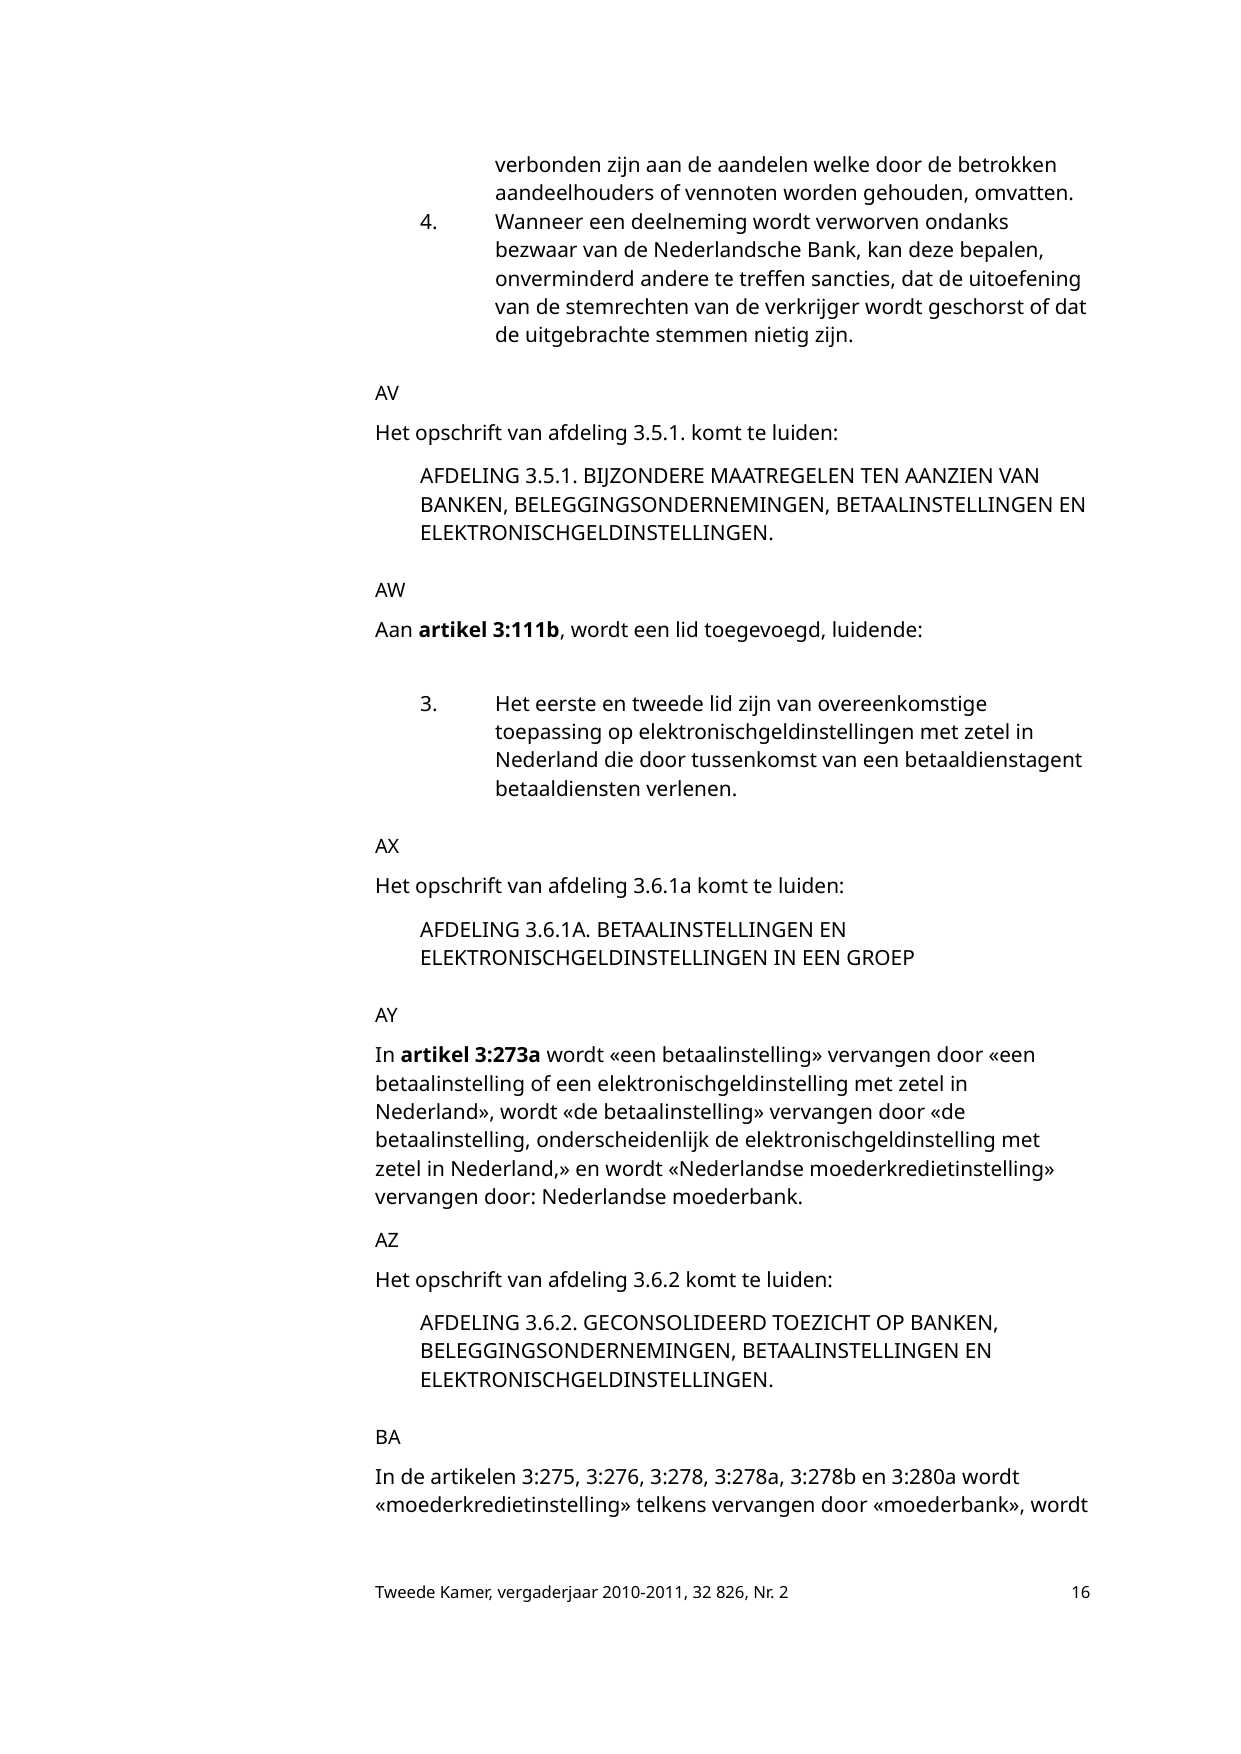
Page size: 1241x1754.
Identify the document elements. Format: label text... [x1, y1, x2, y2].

text AV [375, 379, 1090, 406]
list Wanneer een deelneming wordt verworven ondanks bezwaar van de Nederlandsche Bank, kan deze bepalen, onverminderd andere te treffen sancties, dat de uitoefening van de stemrechten van de verkrijger wordt geschorst of dat de uitgebrachte stemmen nietig zijn. [420, 207, 1090, 349]
text In de artikelen 3:275, 3:276, 3:278, 3:278a, 3:278b en 3:280a wordt «moederkredietinstelling» telkens vervangen door «moederbank», wordt [375, 1462, 1090, 1519]
list verbonden zijn aan de aandelen welke door de betrokken aandeelhouders of vennoten worden gehouden, omvatten. [420, 150, 1090, 207]
text AX [375, 832, 1090, 859]
text AY [375, 1002, 1090, 1028]
subtitle AFDELING 3.6.1A. BETAALINSTELLINGEN EN ELEKTRONISCHGELDINSTELLINGEN IN EEN GROEP [420, 915, 1090, 972]
list Het eerste en tweede lid zijn van overeenkomstige toepassing op elektronischgeldinstellingen met zetel in Nederland die door tussenkomst van een betaaldienstagent betaaldiensten verlenen. [420, 689, 1090, 802]
text Het opschrift van afdeling 3.6.2 komt te luiden: [375, 1265, 1090, 1293]
text Het opschrift van afdeling 3.5.1. komt te luiden: [375, 418, 1090, 446]
text Het opschrift van afdeling 3.6.1a komt te luiden: [375, 871, 1090, 900]
text Aan artikel 3:111b, wordt een lid toegevoegd, luidende: [375, 615, 1090, 644]
subtitle AFDELING 3.5.1. BIJZONDERE MAATREGELEN TEN AANZIEN VAN BANKEN, BELEGGINGSONDERNEMINGEN, BETAALINSTELLINGEN EN ELEKTRONISCHGELDINSTELLINGEN. [420, 461, 1090, 547]
text AZ [375, 1226, 1090, 1253]
text AW [375, 577, 1090, 603]
subtitle AFDELING 3.6.2. GECONSOLIDEERD TOEZICHT OP BANKEN, BELEGGINGSONDERNEMINGEN, BETAALINSTELLINGEN EN ELEKTRONISCHGELDINSTELLINGEN. [420, 1308, 1090, 1393]
text BA [375, 1423, 1090, 1450]
text In artikel 3:273a wordt «een betaalinstelling» vervangen door «een betaalinstelling of een elektronischgeldinstelling met zetel in Nederland», wordt «de betaalinstelling» vervangen door «de betaalinstelling, onderscheidenlijk de elektronischgeldinstelling met zetel in Nederland,» en wordt «Nederlandse moederkredietinstelling» vervangen door: Nederlandse moederbank. [375, 1040, 1090, 1211]
